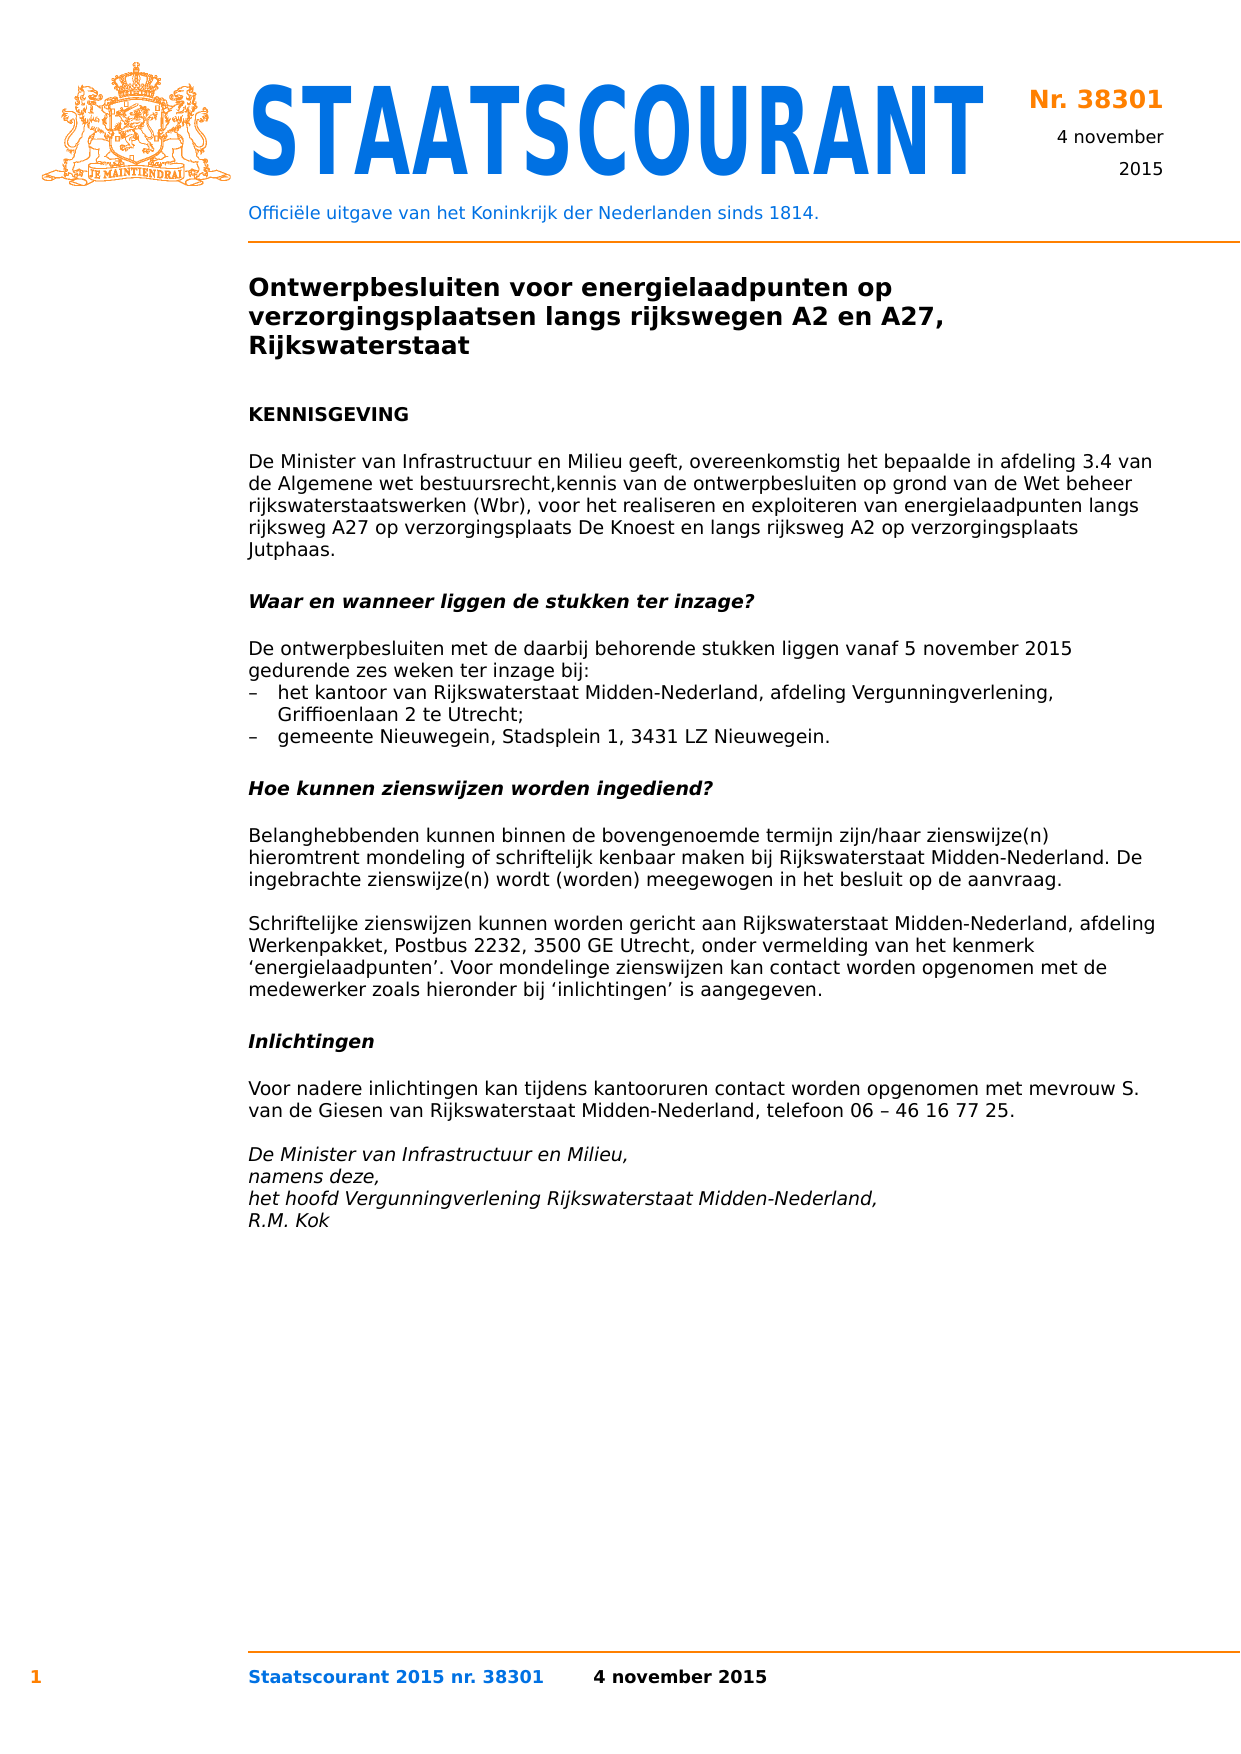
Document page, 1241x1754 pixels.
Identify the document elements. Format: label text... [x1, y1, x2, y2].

text – gemeente Nieuwegein, Stadsplein 1, 3431 LZ Nieuwegein. [248, 726, 1163, 748]
text Belanghebbenden kunnen binnen de bovengenoemde termijn zijn/haar zienswijze(n) hieromtrent mondeling of schriftelijk kenbaar maken bij Rijkswaterstaat Midden-Nederland. De ingebrachte zienswijze(n) wordt (worden) meegewogen in het besluit op de aanvraag. [248, 825, 1163, 891]
picture [41, 62, 231, 186]
subtitle Ontwerpbesluiten voor energielaadpunten op verzorgingsplaatsen langs rijkswegen A2 en A27, Rijkswaterstaat [248, 273, 1163, 361]
table_header Nr. 38301 [998, 62, 1240, 121]
text – het kantoor van Rijkswaterstaat Midden-Nederland, afdeling Vergunningverlening, Griffioenlaan 2 te Utrecht; [248, 682, 1163, 726]
table_cell 4 november [998, 121, 1240, 153]
table_header STAATSCOURANT [248, 62, 998, 203]
table_cell Officiële uitgave van het Koninkrijk der Nederlanden sinds 1814. [248, 203, 1240, 241]
subtitle Inlichtingen [248, 1031, 1163, 1053]
subtitle KENNISGEVING [248, 404, 1163, 426]
text De ontwerpbesluiten met de daarbij behorende stukken liggen vanaf 5 november 2015 gedurende zes weken ter inzage bij: [248, 638, 1163, 682]
table_cell 2015 [998, 153, 1240, 203]
text Voor nadere inlichtingen kan tijdens kantooruren contact worden opgenomen met mevrouw S. van de Giesen van Rijkswaterstaat Midden-Nederland, telefoon 06 – 46 16 77 25. [248, 1078, 1163, 1122]
text De Minister van Infrastructuur en Milieu, namens deze, het hoofd Vergunningverlening Rijkswaterstaat Midden-Nederland, R.M. Kok [248, 1143, 1163, 1231]
subtitle Hoe kunnen zienswijzen worden ingediend? [248, 778, 1163, 800]
table_header [25, 62, 248, 241]
text De Minister van Infrastructuur en Milieu geeft, overeenkomstig het bepaalde in afdeling 3.4 van de Algemene wet bestuursrecht,kennis van de ontwerpbesluiten op grond van de Wet beheer rijkswaterstaatswerken (Wbr), voor het realiseren en exploiteren van energielaadpunten langs rijksweg A27 op verzorgingsplaats De Knoest en langs rijksweg A2 op verzorgingsplaats Jutphaas. [248, 451, 1163, 561]
subtitle Waar en wanneer liggen de stukken ter inzage? [248, 591, 1163, 613]
text Schriftelijke zienswijzen kunnen worden gericht aan Rijkswaterstaat Midden-Nederland, afdeling Werkenpakket, Postbus 2232, 3500 GE Utrecht, onder vermelding van het kenmerk ‘energielaadpunten’. Voor mondelinge zienswijzen kan contact worden opgenomen met de medewerker zoals hieronder bij ‘inlichtingen’ is aangegeven. [248, 913, 1163, 1001]
